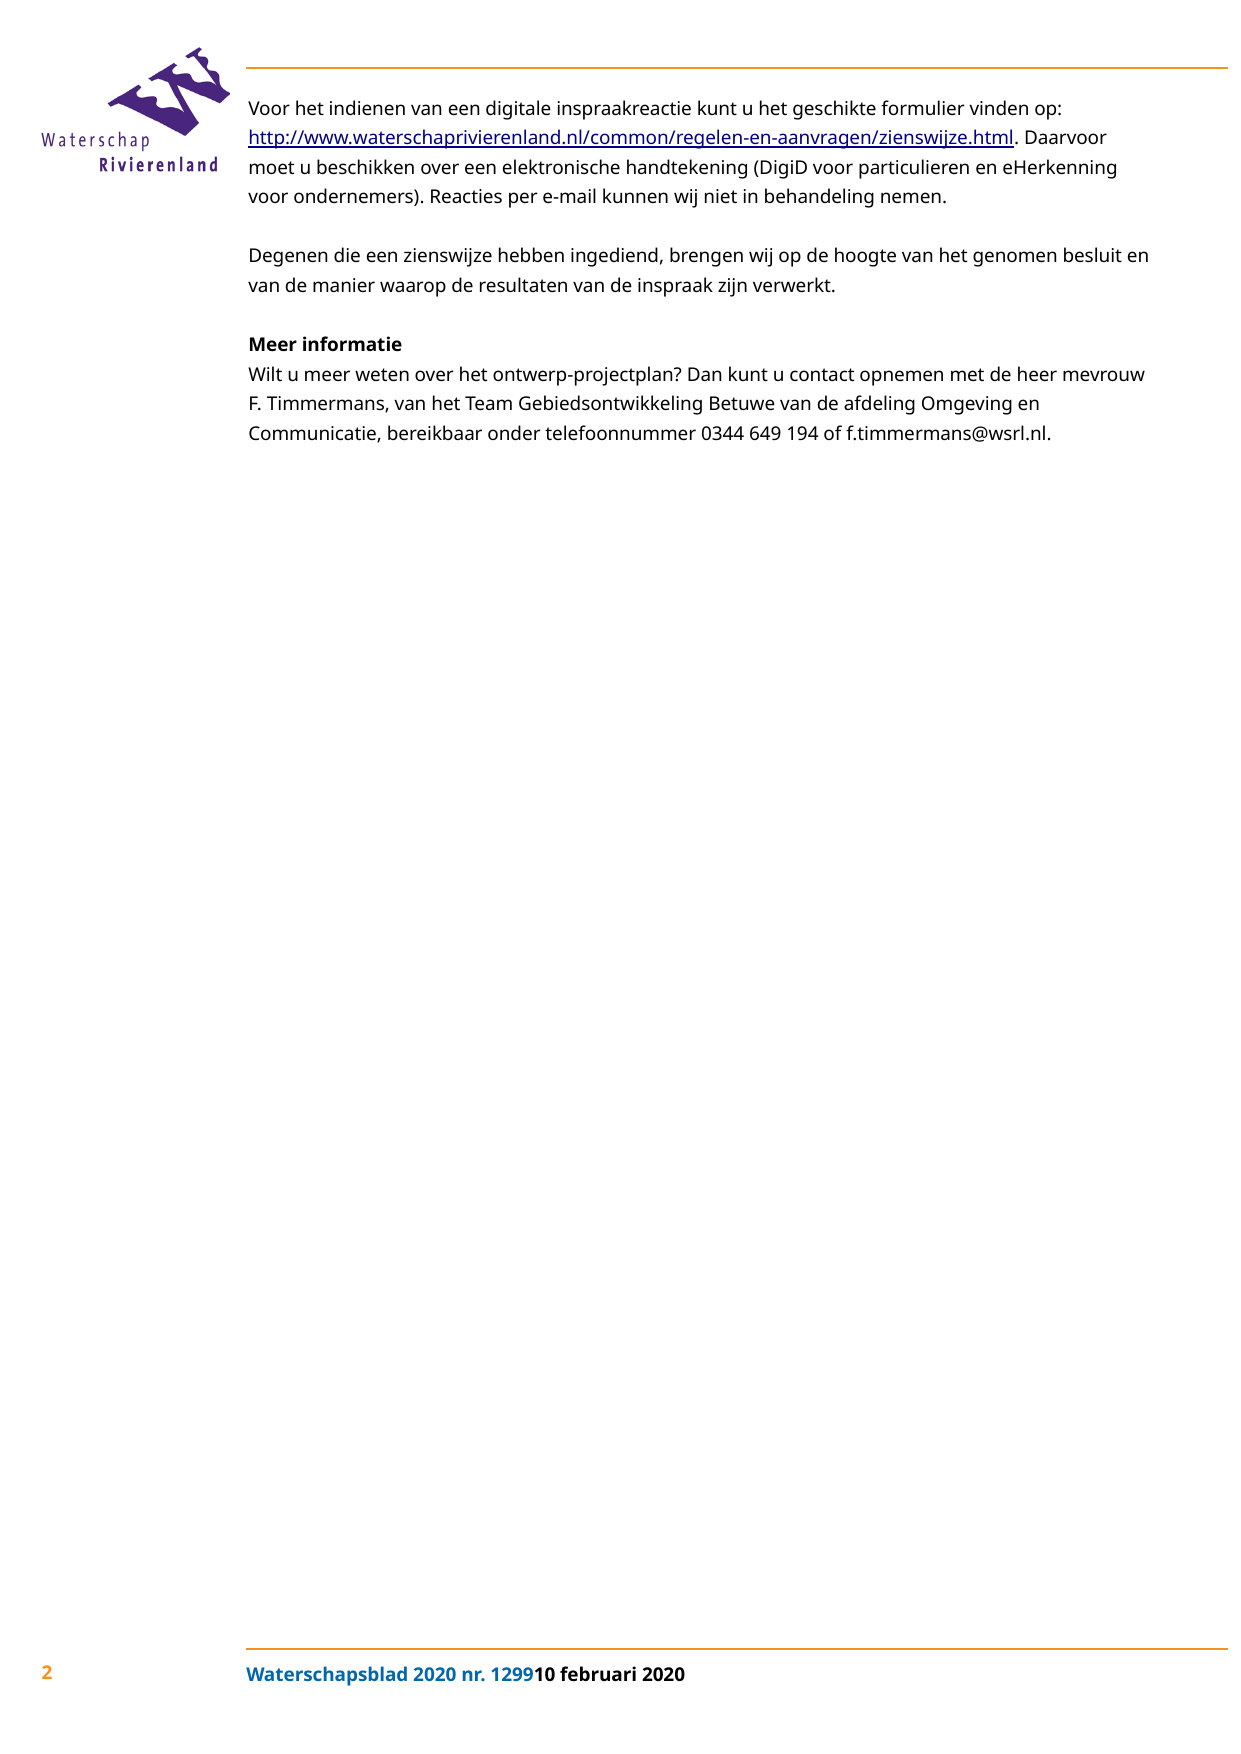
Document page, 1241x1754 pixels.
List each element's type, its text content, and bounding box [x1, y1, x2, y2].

text Degenen die een zienswijze hebben ingediend, brengen wij op de hoogte van het genomen besluit en van de manier waarop de resultaten van de inspraak zijn verwerkt. [248, 243, 1152, 298]
text Wilt u meer weten over het ontwerp-projectplan? Dan kunt u contact opnemen met de heer mevrouw F. Timmermans, van het Team Gebiedsontwikkeling Betuwe van de afdeling Omgeving en Communicatie, bereikbaar onder telefoonnummer 0344 649 194 of f.timmermans@wsrl.nl. [248, 361, 1152, 446]
text Voor het indienen van een digitale inspraakreactie kunt u het geschikte formulier vinden op: http://www.waterschaprivierenland.nl/common/regelen-en-aanvragen/zienswijze.html. Daarvoor moet u beschikken over een elektronische handtekening (DigiD voor particulieren en eHerkenning voor ondernemers). Reacties per e-mail kunnen wij niet in behandeling nemen. [248, 95, 1152, 209]
picture [41, 47, 231, 172]
text Meer informatie [248, 331, 1152, 357]
